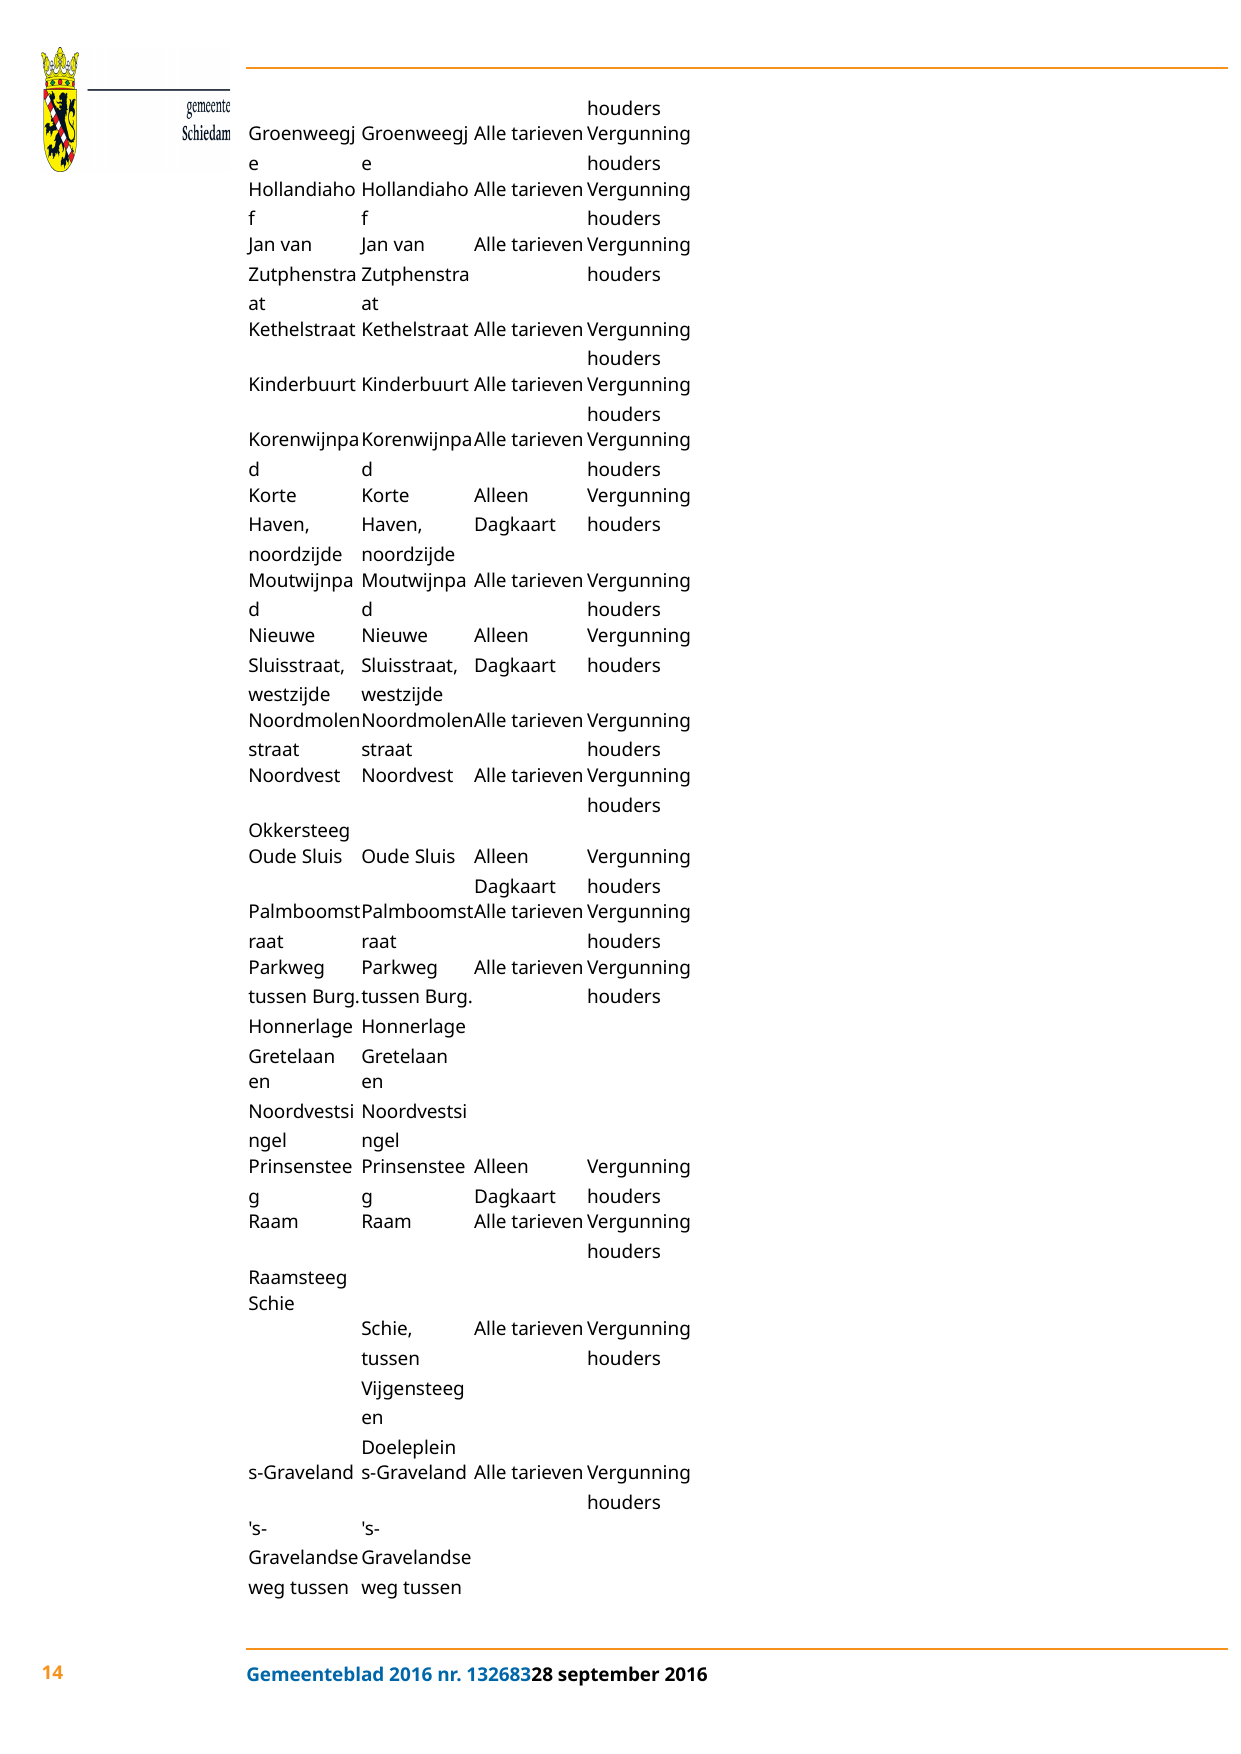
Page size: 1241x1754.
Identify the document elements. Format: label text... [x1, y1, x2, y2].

table_cell Vergunninghouders [587, 1154, 700, 1209]
table_cell [361, 818, 474, 843]
table_cell Alle tarieven [474, 1460, 587, 1515]
table_cell [474, 1264, 587, 1290]
table_cell houders [587, 95, 700, 121]
table_cell Vergunninghouders [587, 371, 700, 427]
table_cell Nieuwe Sluisstraat, westzijde [248, 622, 361, 707]
table_cell [474, 818, 587, 843]
table_cell Kinderbuurt [361, 371, 474, 427]
table_cell Vergunninghouders [587, 567, 700, 622]
table_cell Vergunninghouders [587, 954, 700, 1068]
table_cell Alleen Dagkaart [474, 1154, 587, 1209]
table_cell Vergunninghouders [587, 899, 700, 954]
table_cell Palmboomstraat [248, 899, 361, 954]
table_cell Vergunninghouders [587, 1460, 700, 1515]
table_cell [474, 1290, 587, 1316]
table_cell 's-Gravelandseweg tussen [361, 1515, 474, 1600]
table_cell Vergunninghouders [587, 622, 700, 707]
table_cell Alle tarieven [474, 231, 587, 316]
table_cell Alleen Dagkaart [474, 482, 587, 567]
table_cell Alle tarieven [474, 1316, 587, 1459]
table_cell Noordmolenstraat [248, 707, 361, 762]
table_cell Parkweg tussen Burg. Honnerlage Gretelaan [361, 954, 474, 1068]
table_cell [361, 1290, 474, 1316]
table_cell [474, 1069, 587, 1153]
table_cell Vergunninghouders [587, 707, 700, 762]
table_cell Alle tarieven [474, 899, 587, 954]
table_cell Raam [248, 1209, 361, 1264]
table_cell [474, 1515, 587, 1600]
table_cell Korte Haven, noordzijde [361, 482, 474, 567]
table_cell Vergunninghouders [587, 231, 700, 316]
table_cell Alleen Dagkaart [474, 622, 587, 707]
table_cell Hollandiahof [248, 176, 361, 231]
table_cell Vergunninghouders [587, 176, 700, 231]
table_cell Alle tarieven [474, 176, 587, 231]
table_cell [587, 1290, 700, 1316]
table_cell Groenweegje [248, 121, 361, 176]
table_cell Vergunninghouders [587, 427, 700, 482]
table_cell Vergunninghouders [587, 1209, 700, 1264]
table_cell Oude Sluis [361, 844, 474, 899]
table_cell Prinsensteeg [361, 1154, 474, 1209]
table_cell Alle tarieven [474, 371, 587, 427]
table_cell Kethelstraat [248, 316, 361, 371]
table_cell s-Graveland [248, 1460, 361, 1515]
table_cell Schie [248, 1290, 361, 1316]
table_cell Alle tarieven [474, 567, 587, 622]
table_cell Vergunninghouders [587, 121, 700, 176]
table_cell Hollandiahof [361, 176, 474, 231]
picture [41, 47, 231, 172]
table_cell Raam [361, 1209, 474, 1264]
table_cell Alleen Dagkaart [474, 844, 587, 899]
table_cell Vergunninghouders [587, 763, 700, 818]
table_cell Palmboomstraat [361, 899, 474, 954]
table_cell Alle tarieven [474, 121, 587, 176]
table_cell [248, 95, 361, 121]
table_cell Oude Sluis [248, 844, 361, 899]
table_cell 's-Gravelandseweg tussen [248, 1515, 361, 1600]
table_cell Noordmolenstraat [361, 707, 474, 762]
table_cell [587, 1069, 700, 1153]
table_cell s-Graveland [361, 1460, 474, 1515]
table_cell Kethelstraat [361, 316, 474, 371]
table_cell en Noordvestsingel [248, 1069, 361, 1153]
table_cell Raamsteeg [248, 1264, 361, 1290]
table_cell Alle tarieven [474, 707, 587, 762]
table_cell [587, 818, 700, 843]
table_cell [361, 1264, 474, 1290]
table_cell Korte Haven, noordzijde [248, 482, 361, 567]
table_cell en Noordvestsingel [361, 1069, 474, 1153]
table_cell Korenwijnpad [248, 427, 361, 482]
table_cell Moutwijnpad [248, 567, 361, 622]
table_cell Kinderbuurt [248, 371, 361, 427]
table_cell Alle tarieven [474, 316, 587, 371]
table_cell Schie, tussen Vijgensteeg en Doeleplein [361, 1316, 474, 1459]
table_cell [361, 95, 474, 121]
table_cell Nieuwe Sluisstraat, westzijde [361, 622, 474, 707]
table_cell Vergunninghouders [587, 482, 700, 567]
table_cell Vergunninghouders [587, 1316, 700, 1459]
table_cell Noordvest [361, 763, 474, 818]
table_cell Noordvest [248, 763, 361, 818]
table_cell [474, 95, 587, 121]
table_cell Vergunninghouders [587, 316, 700, 371]
table_cell Prinsensteeg [248, 1154, 361, 1209]
table_cell Alle tarieven [474, 954, 587, 1068]
table_cell Alle tarieven [474, 763, 587, 818]
table_cell Alle tarieven [474, 1209, 587, 1264]
table_cell Jan van Zutphenstraat [361, 231, 474, 316]
table_cell Parkweg tussen Burg. Honnerlage Gretelaan [248, 954, 361, 1068]
table_cell Alle tarieven [474, 427, 587, 482]
table_cell Okkersteeg [248, 818, 361, 843]
table_cell Korenwijnpad [361, 427, 474, 482]
table_cell Moutwijnpad [361, 567, 474, 622]
table_cell Groenweegje [361, 121, 474, 176]
table_cell Jan van Zutphenstraat [248, 231, 361, 316]
table_cell [587, 1264, 700, 1290]
table_cell [248, 1316, 361, 1459]
table_cell [587, 1515, 700, 1600]
table_cell Vergunninghouders [587, 844, 700, 899]
